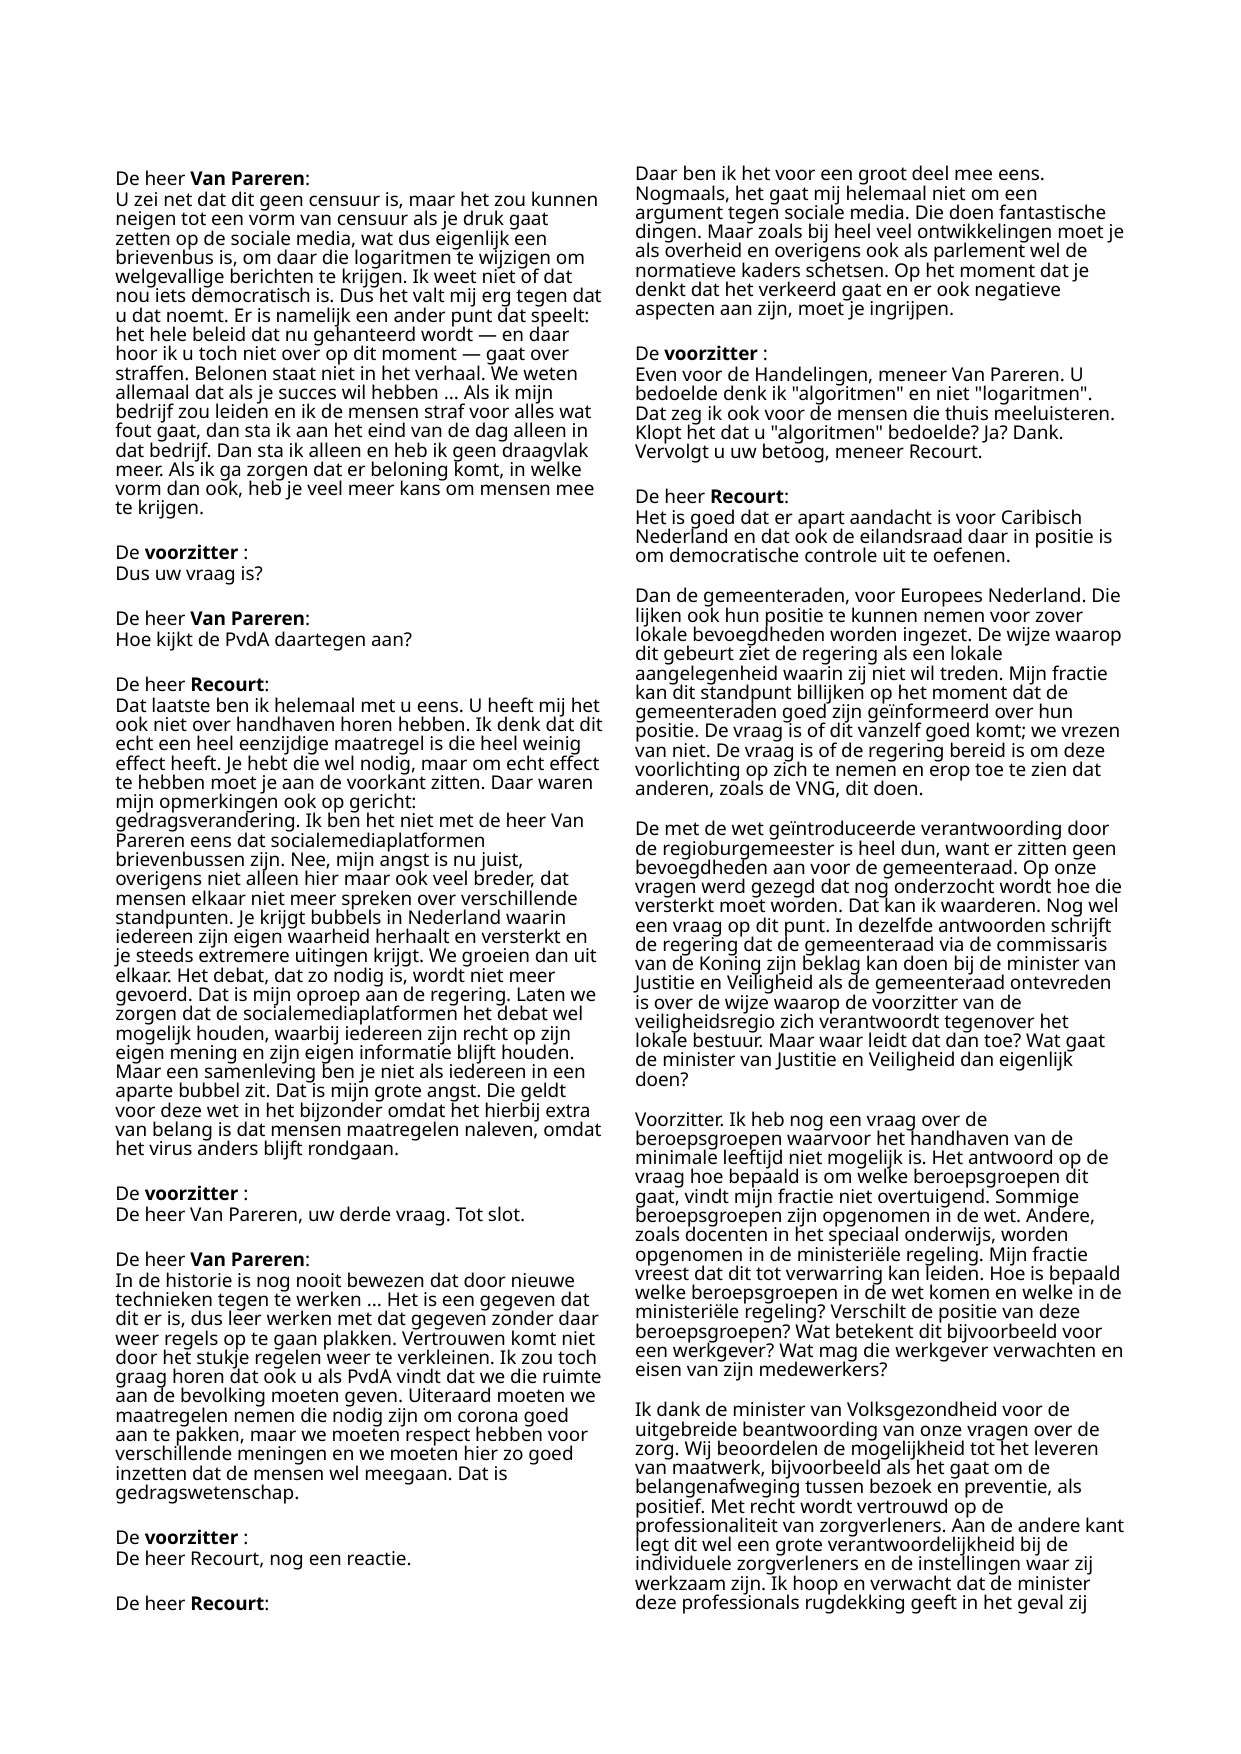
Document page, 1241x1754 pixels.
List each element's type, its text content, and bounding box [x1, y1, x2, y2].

text Dat laatste ben ik helemaal met u eens. U heeft mij het ook niet over handhaven horen hebben. Ik denk dat dit echt een heel eenzijdige maatregel is die heel weinig effect heeft. Je hebt die wel nodig, maar om echt effect te hebben moet je aan de voorkant zitten. Daar waren mijn opmerkingen ook op gericht: gedragsverandering. Ik ben het niet met de heer Van Pareren eens dat socialemediaplatformen brievenbussen zijn. Nee, mijn angst is nu juist, overigens niet alleen hier maar ook veel breder, dat mensen elkaar niet meer spreken over verschillende standpunten. Je krijgt bubbels in Nederland waarin iedereen zijn eigen waarheid herhaalt en versterkt en je steeds extremere uitingen krijgt. We groeien dan uit elkaar. Het debat, dat zo nodig is, wordt niet meer gevoerd. Dat is mijn oproep aan de regering. Laten we zorgen dat de socialemediaplatformen het debat wel mogelijk houden, waarbij iedereen zijn recht op zijn eigen mening en zijn eigen informatie blijft houden. Maar een samenleving ben je niet als iedereen in een aparte bubbel zit. Dat is mijn grote angst. Die geldt voor deze wet in het bijzonder omdat het hierbij extra van belang is dat mensen maatregelen naleven, omdat het virus anders blijft rondgaan. [115, 697, 605, 1159]
text Voorzitter. Ik heb nog een vraag over de beroepsgroepen waarvoor het handhaven van de minimale leeftijd niet mogelijk is. Het antwoord op de vraag hoe bepaald is om welke beroepsgroepen dit gaat, vindt mijn fractie niet overtuigend. Sommige beroepsgroepen zijn opgenomen in de wet. Andere, zoals docenten in het speciaal onderwijs, worden opgenomen in de ministeriële regeling. Mijn fractie vreest dat dit tot verwarring kan leiden. Hoe is bepaald welke beroepsgroepen in de wet komen en welke in de ministeriële regeling? Verschilt de positie van deze beroepsgroepen? Wat betekent dit bijvoorbeeld voor een werkgever? Wat mag die werkgever verwachten en eisen van zijn medewerkers? [635, 1111, 1125, 1381]
text De heer Van Pareren, uw derde vraag. Tot slot. [115, 1206, 605, 1225]
text De heer Recourt: [635, 483, 1125, 509]
text Daar ben ik het voor een groot deel mee eens. Nogmaals, het gaat mij helemaal niet om een argument tegen sociale media. Die doen fantastische dingen. Maar zoals bij heel veel ontwikkelingen moet je als overheid en overigens ook als parlement wel de normatieve kaders schetsen. Op het moment dat je denkt dat het verkeerd gaat en er ook negatieve aspecten aan zijn, moet je ingrijpen. [635, 165, 1125, 319]
text De voorzitter : [115, 539, 605, 565]
text Het is goed dat er apart aandacht is voor Caribisch Nederland en dat ook de eilandsraad daar in positie is om democratische controle uit te oefenen. [635, 509, 1125, 567]
text Ik dank de minister van Volksgezondheid voor de uitgebreide beantwoording van onze vragen over de zorg. Wij beoordelen de mogelijkheid tot het leveren van maatwerk, bijvoorbeeld als het gaat om de belangenafweging tussen bezoek en preventie, als positief. Met recht wordt vertrouwd op de professionaliteit van zorgverleners. Aan de andere kant legt dit wel een grote verantwoordelijkheid bij de individuele zorgverleners en de instellingen waar zij werkzaam zijn. Ik hoop en verwacht dat de minister deze professionals rugdekking geeft in het geval zij [635, 1401, 1125, 1613]
text De voorzitter : [115, 1180, 605, 1206]
text In de historie is nog nooit bewezen dat door nieuwe technieken tegen te werken ... Het is een gegeven dat dit er is, dus leer werken met dat gegeven zonder daar weer regels op te gaan plakken. Vertrouwen komt niet door het stukje regelen weer te verkleinen. Ik zou toch graag horen dat ook u als PvdA vindt dat we die ruimte aan de bevolking moeten geven. Uiteraard moeten we maatregelen nemen die nodig zijn om corona goed aan te pakken, maar we moeten respect hebben voor verschillende meningen en we moeten hier zo goed inzetten dat de mensen wel meegaan. Dat is gedragswetenschap. [115, 1272, 605, 1503]
text De voorzitter : [115, 1524, 605, 1549]
text Hoe kijkt de PvdA daartegen aan? [115, 631, 605, 650]
text De heer Van Pareren: [115, 1246, 605, 1272]
text Dan de gemeenteraden, voor Europees Nederland. Die lijken ook hun positie te kunnen nemen voor zover lokale bevoegdheden worden ingezet. De wijze waarop dit gebeurt ziet de regering als een lokale aangelegenheid waarin zij niet wil treden. Mijn fractie kan dit standpunt billijken op het moment dat de gemeenteraden goed zijn geïnformeerd over hun positie. De vraag is of dit vanzelf goed komt; we vrezen van niet. De vraag is of de regering bereid is om deze voorlichting op zich te nemen en erop toe te zien dat anderen, zoals de VNG, dit doen. [635, 587, 1125, 799]
text De heer Recourt: [115, 1590, 605, 1615]
text De heer Recourt: [115, 671, 605, 697]
text De voorzitter : [635, 340, 1125, 366]
text De heer Recourt, nog een reactie. [115, 1549, 605, 1569]
text De heer Van Pareren: [115, 605, 605, 631]
text De heer Van Pareren: [115, 165, 605, 191]
text Even voor de Handelingen, meneer Van Pareren. U bedoelde denk ik "algoritmen" en niet "logaritmen". Dat zeg ik ook voor de mensen die thuis meeluisteren. Klopt het dat u "algoritmen" bedoelde? Ja? Dank. Vervolgt u uw betoog, meneer Recourt. [635, 366, 1125, 462]
text De met de wet geïntroduceerde verantwoording door de regioburgemeester is heel dun, want er zitten geen bevoegdheden aan voor de gemeenteraad. Op onze vragen werd gezegd dat nog onderzocht wordt hoe die versterkt moet worden. Dat kan ik waarderen. Nog wel een vraag op dit punt. In dezelfde antwoorden schrijft de regering dat de gemeenteraad via de commissaris van de Koning zijn beklag kan doen bij de minister van Justitie en Veiligheid als de gemeenteraad ontevreden is over de wijze waarop de voorzitter van de veiligheidsregio zich verantwoordt tegenover het lokale bestuur. Maar waar leidt dat dan toe? Wat gaat de minister van Justitie en Veiligheid dan eigenlijk doen? [635, 820, 1125, 1090]
text Dus uw vraag is? [115, 565, 605, 584]
text U zei net dat dit geen censuur is, maar het zou kunnen neigen tot een vorm van censuur als je druk gaat zetten op de sociale media, wat dus eigenlijk een brievenbus is, om daar die logaritmen te wijzigen om welgevallige berichten te krijgen. Ik weet niet of dat nou iets democratisch is. Dus het valt mij erg tegen dat u dat noemt. Er is namelijk een ander punt dat speelt: het hele beleid dat nu gehanteerd wordt — en daar hoor ik u toch niet over op dit moment — gaat over straffen. Belonen staat niet in het verhaal. We weten allemaal dat als je succes wil hebben ... Als ik mijn bedrijf zou leiden en ik de mensen straf voor alles wat fout gaat, dan sta ik aan het eind van de dag alleen in dat bedrijf. Dan sta ik alleen en heb ik geen draagvlak meer. Als ik ga zorgen dat er beloning komt, in welke vorm dan ook, heb je veel meer kans om mensen mee te krijgen. [115, 191, 605, 519]
